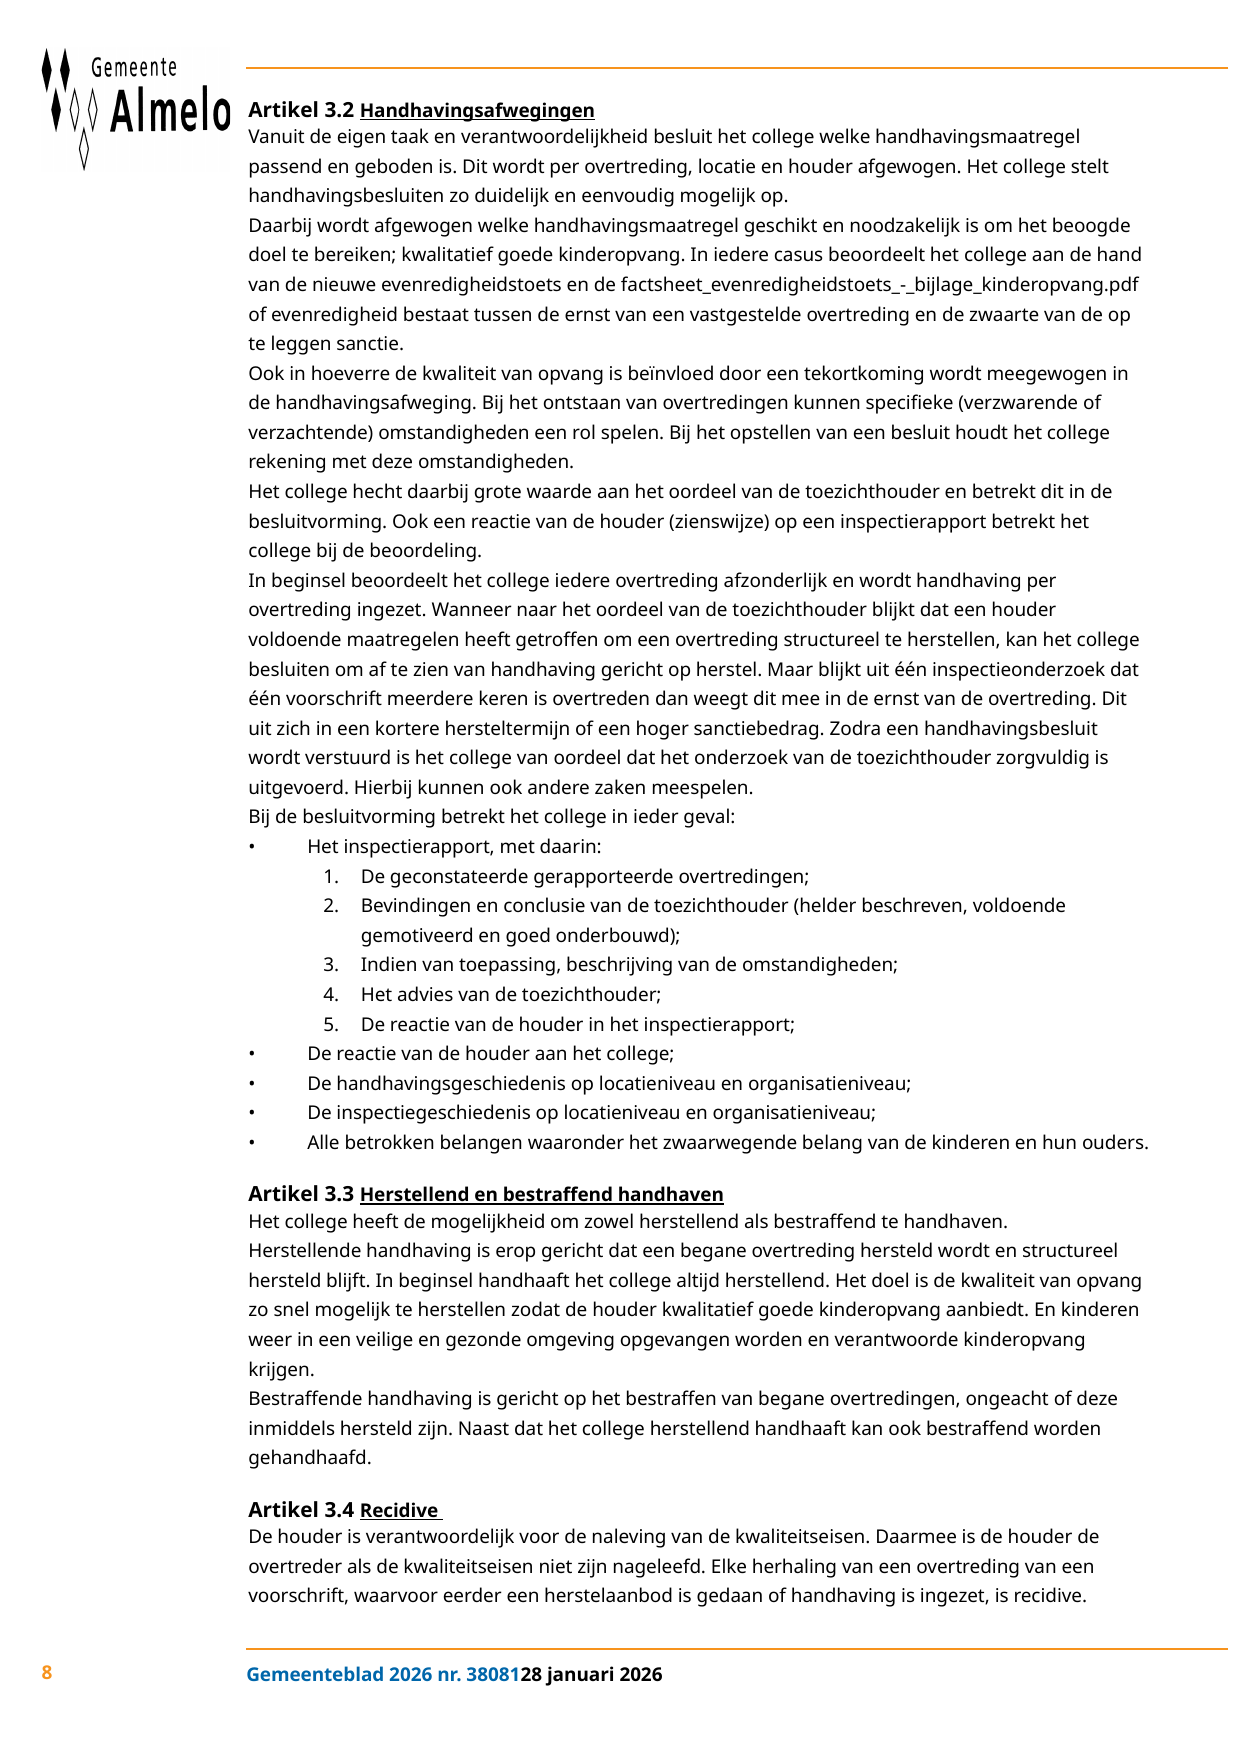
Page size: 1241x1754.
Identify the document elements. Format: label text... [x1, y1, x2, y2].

list De reactie van de houder in het inspectierapport; [323, 1011, 1152, 1036]
text Daarbij wordt afgewogen welke handhavingsmaatregel geschikt en noodzakelijk is om het beoogde doel te bereiken; kwalitatief goede kinderopvang. In iedere casus beoordeelt het college aan de hand van de nieuwe evenredigheidstoets en de factsheet_evenredigheidstoets_-_bijlage_kinderopvang.pdf [248, 212, 1152, 297]
list Het advies van de toezichthouder; [323, 981, 1152, 1007]
text Artikel 3.3 Herstellend en bestraffend handhaven [248, 1179, 1152, 1208]
text De houder is verantwoordelijk voor de naleving van de kwaliteitseisen. Daarmee is de houder de overtreder als de kwaliteitseisen niet zijn nageleefd. Elke herhaling van een overtreding van een voorschrift, waarvoor eerder een herstelaanbod is gedaan of handhaving is ingezet, is recidive. [248, 1523, 1152, 1608]
text Artikel 3.2 Handhavingsafwegingen [248, 95, 1152, 123]
text Bestraffende handhaving is gericht op het bestraffen van begane overtredingen, ongeacht of deze inmiddels hersteld zijn. Naast dat het college herstellend handhaaft kan ook bestraffend worden gehandhaafd. [248, 1385, 1152, 1470]
text of evenredigheid bestaat tussen de ernst van een vastgestelde overtreding en de zwaarte van de op te leggen sanctie. [248, 301, 1152, 356]
text In beginsel beoordeelt het college iedere overtreding afzonderlijk en wordt handhaving per overtreding ingezet. Wanneer naar het oordeel van de toezichthouder blijkt dat een houder voldoende maatregelen heeft getroffen om een overtreding structureel te herstellen, kan het college besluiten om af te zien van handhaving gericht op herstel. Maar blijkt uit één inspectieonderzoek dat één voorschrift meerdere keren is overtreden dan weegt dit mee in de ernst van de overtreding. Dit uit zich in een kortere hersteltermijn of een hoger sanctiebedrag. Zodra een handhavingsbesluit wordt verstuurd is het college van oordeel dat het onderzoek van de toezichthouder zorgvuldig is uitgevoerd. Hierbij kunnen ook andere zaken meespelen. [248, 567, 1152, 800]
list De inspectiegeschiedenis op locatieniveau en organisatieniveau; [248, 1099, 1152, 1125]
list Bevindingen en conclusie van de toezichthouder (helder beschreven, voldoende gemotiveerd en goed onderbouwd); [323, 892, 1152, 948]
text Het college hecht daarbij grote waarde aan het oordeel van de toezichthouder en betrekt dit in de besluitvorming. Ook een reactie van de houder (zienswijze) op een inspectierapport betrekt het college bij de beoordeling. [248, 478, 1152, 563]
text Het college heeft de mogelijkheid om zowel herstellend als bestraffend te handhaven. [248, 1208, 1152, 1234]
text Herstellende handhaving is erop gericht dat een begane overtreding hersteld wordt en structureel hersteld blijft. In beginsel handhaaft het college altijd herstellend. Het doel is de kwaliteit van opvang zo snel mogelijk te herstellen zodat de houder kwalitatief goede kinderopvang aanbiedt. En kinderen weer in een veilige en gezonde omgeving opgevangen worden en verantwoorde kinderopvang krijgen. [248, 1237, 1152, 1382]
picture [41, 47, 231, 172]
list De reactie van de houder aan het college; [248, 1040, 1152, 1066]
list De handhavingsgeschiedenis op locatieniveau en organisatieniveau; [248, 1070, 1152, 1096]
text Artikel 3.4 Recidive [248, 1495, 1152, 1523]
list Indien van toepassing, beschrijving van de omstandigheden; [323, 952, 1152, 977]
text Bij de besluitvorming betrekt het college in ieder geval: [248, 804, 1152, 829]
list Het inspectierapport, met daarin: [248, 833, 1152, 859]
text Ook in hoeverre de kwaliteit van opvang is beïnvloed door een tekortkoming wordt meegewogen in de handhavingsafweging. Bij het ontstaan van overtredingen kunnen specifieke (verzwarende of verzachtende) omstandigheden een rol spelen. Bij het opstellen van een besluit houdt het college rekening met deze omstandigheden. [248, 360, 1152, 474]
list Alle betrokken belangen waaronder het zwaarwegende belang van de kinderen en hun ouders. [248, 1129, 1152, 1155]
list De geconstateerde gerapporteerde overtredingen; [323, 863, 1152, 888]
text Vanuit de eigen taak en verantwoordelijkheid besluit het college welke handhavingsmaatregel passend en geboden is. Dit wordt per overtreding, locatie en houder afgewogen. Het college stelt handhavingsbesluiten zo duidelijk en eenvoudig mogelijk op. [248, 123, 1152, 208]
